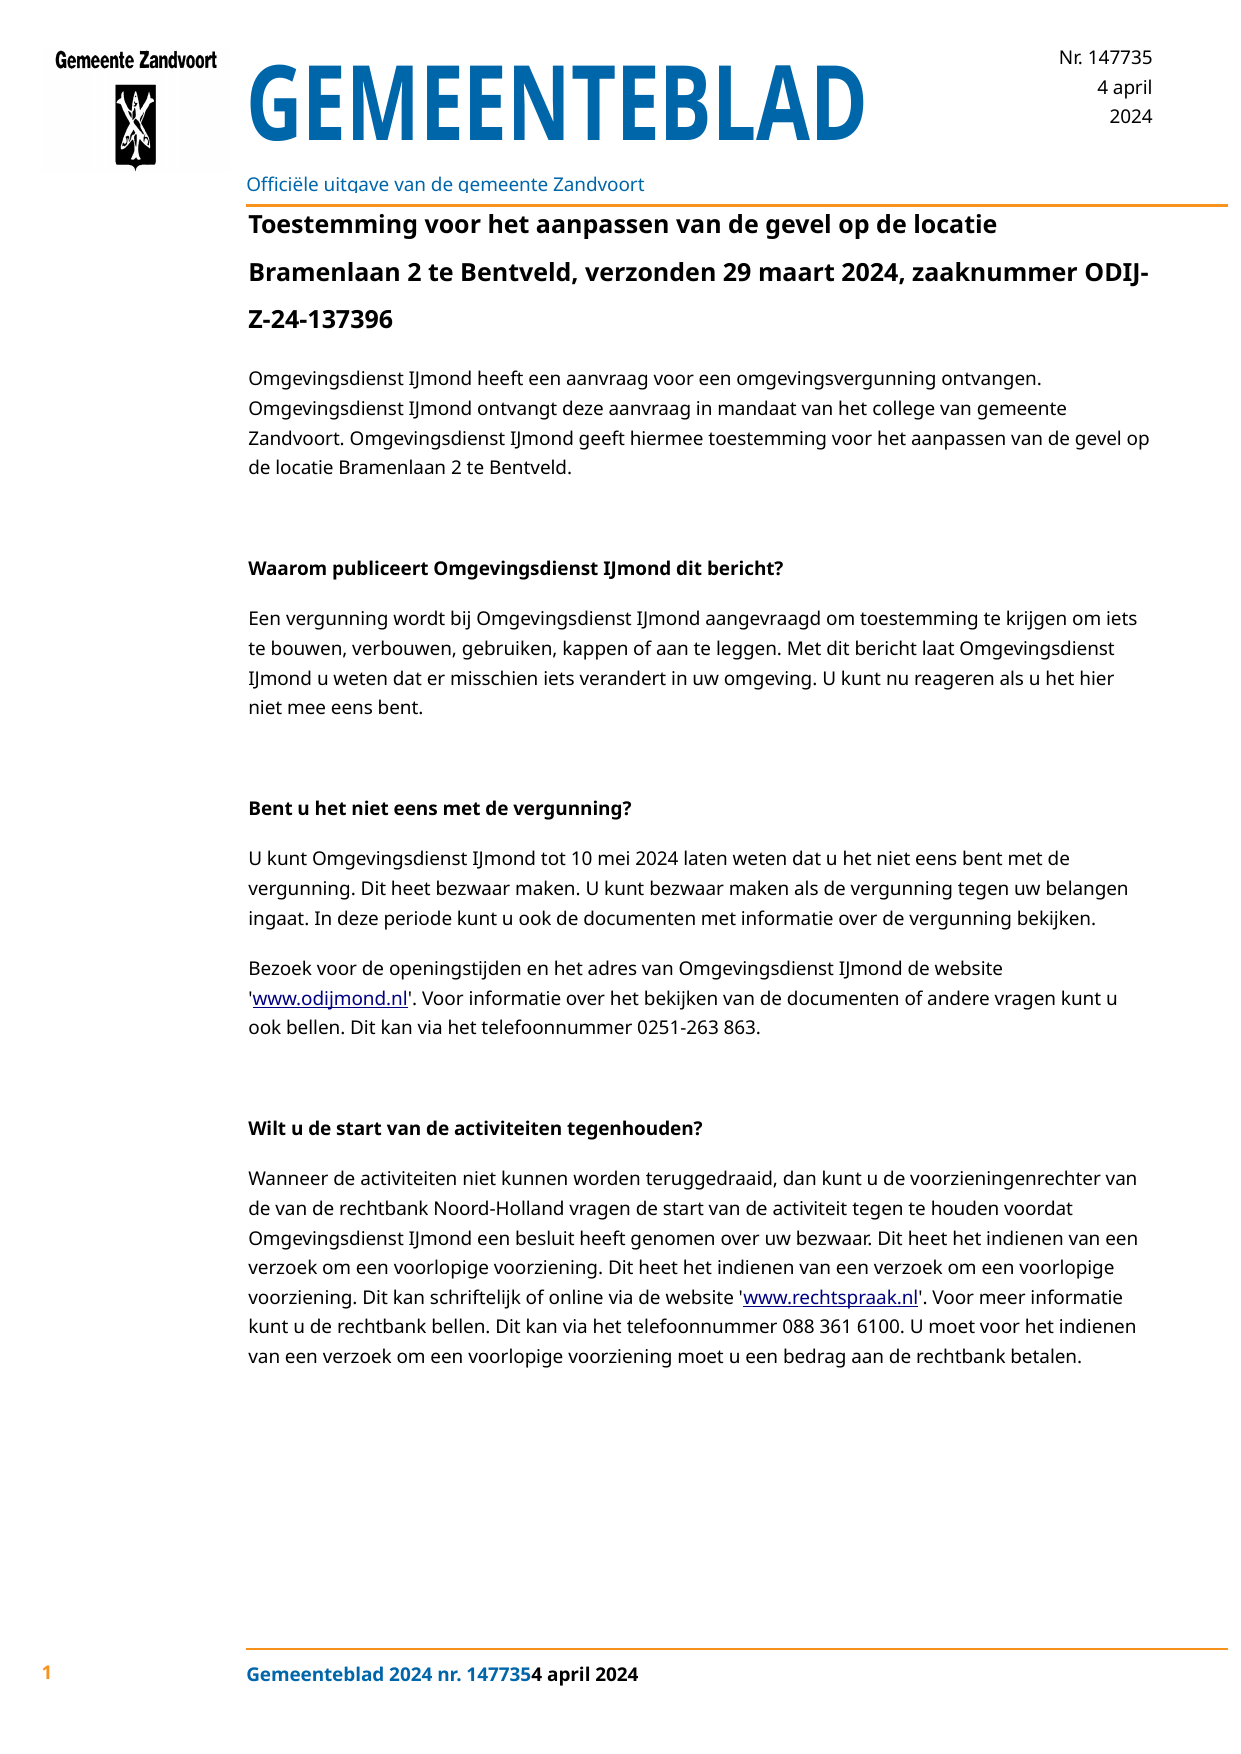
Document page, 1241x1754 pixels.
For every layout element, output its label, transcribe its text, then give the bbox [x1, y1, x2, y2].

text Wilt u de start van de activiteiten tegenhouden? [248, 1115, 1152, 1141]
text Waarom publiceert Omgevingsdienst IJmond dit bericht? [248, 555, 1152, 581]
text U kunt Omgevingsdienst IJmond tot 10 mei 2024 laten weten dat u het niet eens bent met de vergunning. Dit heet bezwaar maken. U kunt bezwaar maken als de vergunning tegen uw belangen ingaat. In deze periode kunt u ook de documenten met informatie over de vergunning bekijken. [248, 846, 1152, 930]
text Omgevingsdienst IJmond heeft een aanvraag voor een omgevingsvergunning ontvangen. Omgevingsdienst IJmond ontvangt deze aanvraag in mandaat van het college van gemeente Zandvoort. Omgevingsdienst IJmond geeft hiermee toestemming voor het aanpassen van de gevel op de locatie Bramenlaan 2 te Bentveld. [248, 366, 1152, 480]
text Bezoek voor de openingstijden en het adres van Omgevingsdienst IJmond de website 'www.odijmond.nl'. Voor informatie over het bekijken van de documenten of andere vragen kunt u ook bellen. Dit kan via het telefoonnummer 0251-263 863. [248, 955, 1152, 1040]
text Een vergunning wordt bij Omgevingsdienst IJmond aangevraagd om toestemming te krijgen om iets te bouwen, verbouwen, gebruiken, kappen of aan te leggen. Met dit bericht laat Omgevingsdienst IJmond u weten dat er misschien iets verandert in uw omgeving. U kunt nu reageren als u het hier niet mee eens bent. [248, 606, 1152, 720]
picture [41, 47, 231, 172]
text Wanneer de activiteiten niet kunnen worden teruggedraaid, dan kunt u de voorzieningenrechter van de van de rechtbank Noord-Holland vragen de start van de activiteit tegen te houden voordat Omgevingsdienst IJmond een besluit heeft genomen over uw bezwaar. Dit heet het indienen van een verzoek om een voorlopige voorziening. Dit heet het indienen van een verzoek om een voorlopige voorziening. Dit kan schriftelijk of online via de website 'www.rechtspraak.nl'. Voor meer informatie kunt u de rechtbank bellen. Dit kan via het telefoonnummer 088 361 6100. U moet voor het indienen van een verzoek om een voorlopige voorziening moet u een bedrag aan de rechtbank betalen. [248, 1166, 1152, 1369]
text Toestemming voor het aanpassen van de gevel op de locatie Bramenlaan 2 te Bentveld, verzonden 29 maart 2024, zaaknummer ODIJ-Z-24-137396 [248, 207, 1152, 336]
text Bent u het niet eens met de vergunning? [248, 795, 1152, 821]
